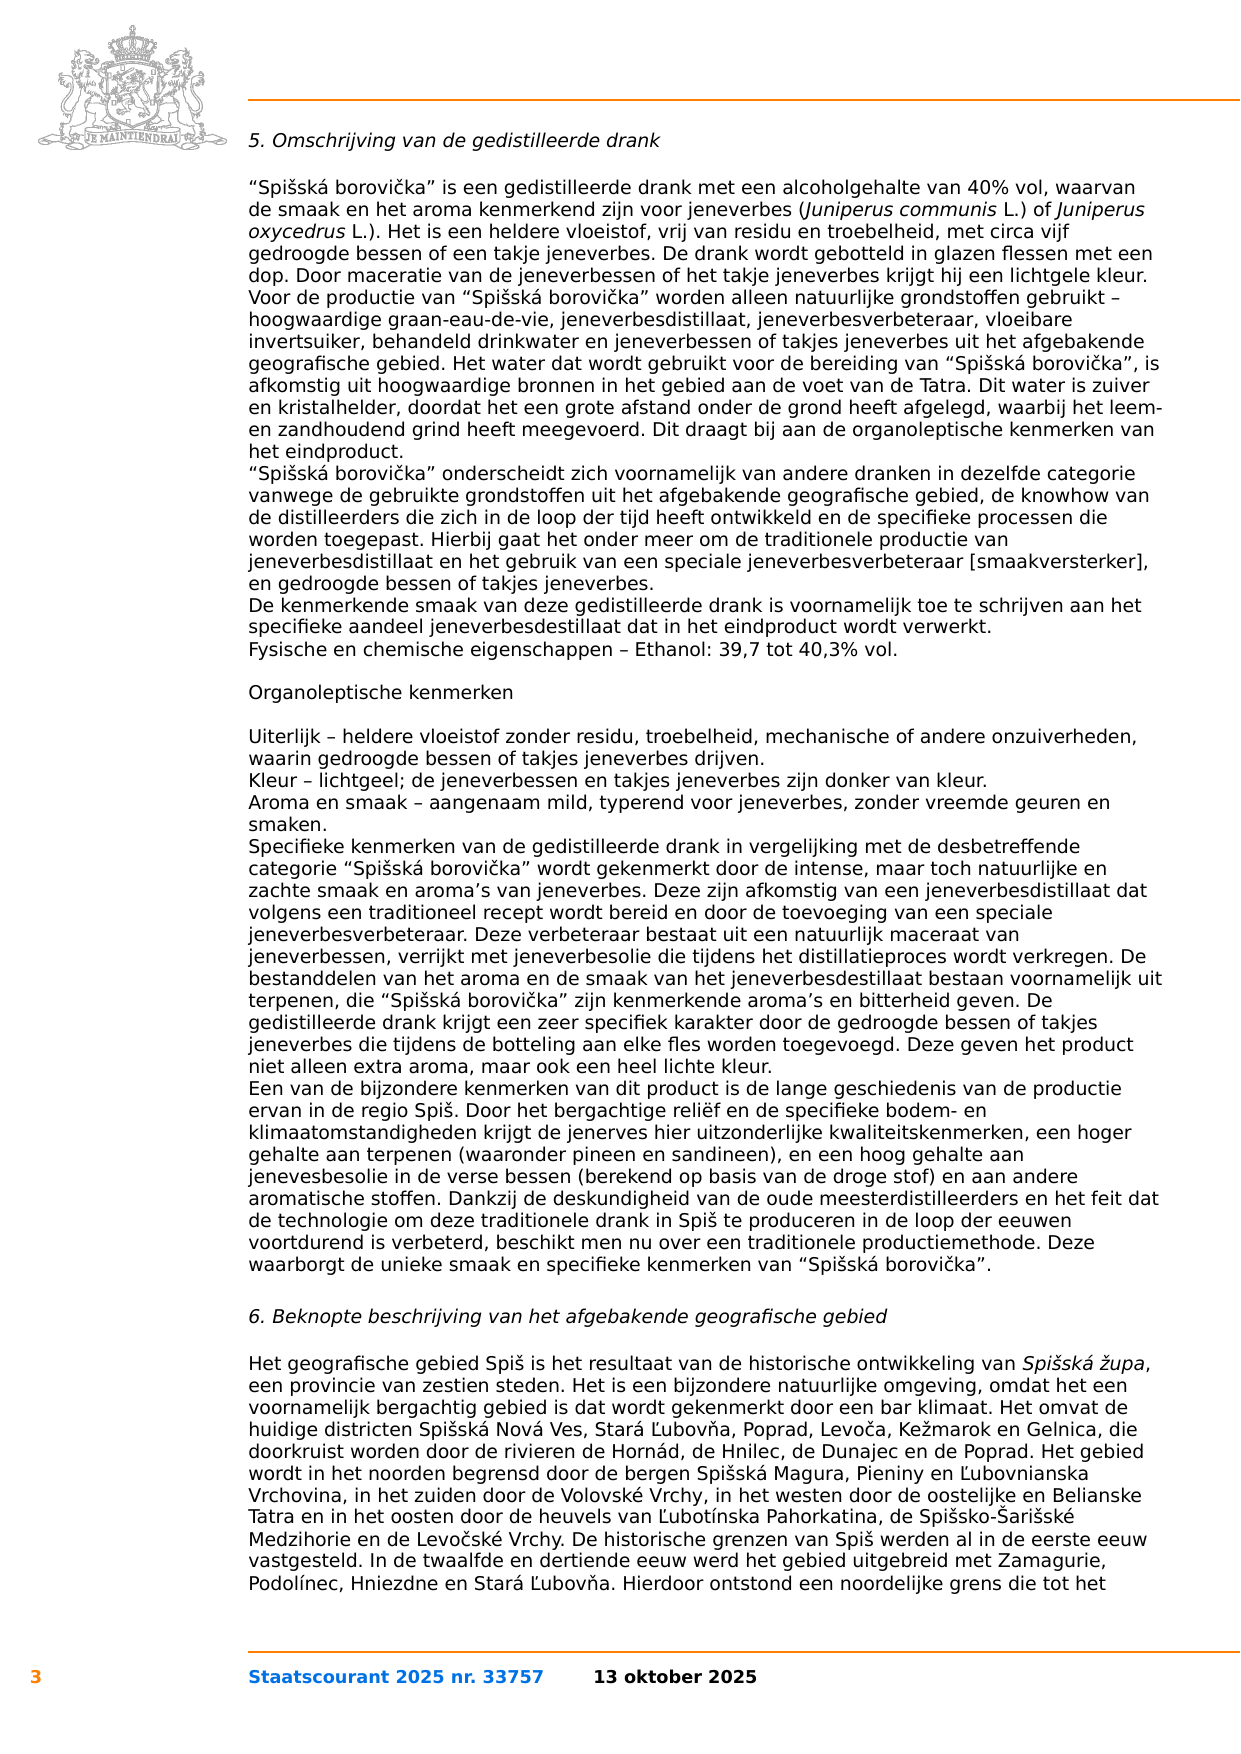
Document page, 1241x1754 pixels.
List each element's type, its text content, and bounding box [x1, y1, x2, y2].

text Aroma en smaak – aangenaam mild, typerend voor jeneverbes, zonder vreemde geuren en smaken. [248, 792, 1163, 836]
text Fysische en chemische eigenschappen – Ethanol: 39,7 tot 40,3% vol. [248, 638, 1163, 660]
text Uiterlijk – heldere vloeistof zonder residu, troebelheid, mechanische of andere onzuiverheden, waarin gedroogde bessen of takjes jeneverbes drijven. [248, 726, 1163, 770]
subtitle 5. Omschrijving van de gedistilleerde drank [248, 130, 1163, 152]
text Specifieke kenmerken van de gedistilleerde drank in vergelijking met de desbetreffende categorie “Spišská borovička” wordt gekenmerkt door de intense, maar toch natuurlijke en zachte smaak en aroma’s van jeneverbes. Deze zijn afkomstig van een jeneverbesdistillaat dat volgens een traditioneel recept wordt bereid en door de toevoeging van een speciale jeneverbesverbeteraar. Deze verbeteraar bestaat uit een natuurlijk maceraat van jeneverbessen, verrijkt met jeneverbesolie die tijdens het distillatieproces wordt verkregen. De bestanddelen van het aroma en de smaak van het jeneverbesdestillaat bestaan voornamelijk uit terpenen, die “Spišská borovička” zijn kenmerkende aroma’s en bitterheid geven. De gedistilleerde drank krijgt een zeer specifiek karakter door de gedroogde bessen of takjes jeneverbes die tijdens de botteling aan elke fles worden toegevoegd. Deze geven het product niet alleen extra aroma, maar ook een heel lichte kleur. [248, 836, 1163, 1078]
text Het geografische gebied Spiš is het resultaat van de historische ontwikkeling van Spišská župa, een provincie van zestien steden. Het is een bijzondere natuurlijke omgeving, omdat het een voornamelijk bergachtig gebied is dat wordt gekenmerkt door een bar klimaat. Het omvat de huidige districten Spišská Nová Ves, Stará Ľubovňa, Poprad, Levoča, Kežmarok en Gelnica, die doorkruist worden door de rivieren de Hornád, de Hnilec, de Dunajec en de Poprad. Het gebied wordt in het noorden begrensd door de bergen Spišská Magura, Pieniny en Ľubovnianska Vrchovina, in het zuiden door de Volovské Vrchy, in het westen door de oostelijke en Belianske Tatra en in het oosten door de heuvels van Ľubotínska Pahorkatina, de Spišsko-Šarišské Medzihorie en de Levočské Vrchy. De historische grenzen van Spiš werden al in de eerste eeuw vastgesteld. In de twaalfde en dertiende eeuw werd het gebied uitgebreid met Zamagurie, Podolínec, Hniezdne en Stará Ľubovňa. Hierdoor ontstond een noordelijke grens die tot het [248, 1353, 1163, 1594]
text Kleur – lichtgeel; de jeneverbessen en takjes jeneverbes zijn donker van kleur. [248, 770, 1163, 792]
text “Spišská borovička” is een gedistilleerde drank met een alcoholgehalte van 40% vol, waarvan de smaak en het aroma kenmerkend zijn voor jeneverbes (Juniperus communis L.) of Juniperus oxycedrus L.). Het is een heldere vloeistof, vrij van residu en troebelheid, met circa vijf gedroogde bessen of een takje jeneverbes. De drank wordt gebotteld in glazen flessen met een dop. Door maceratie van de jeneverbessen of het takje jeneverbes krijgt hij een lichtgele kleur. Voor de productie van “Spišská borovička” worden alleen natuurlijke grondstoffen gebruikt – hoogwaardige graan-eau-de-vie, jeneverbesdistillaat, jeneverbesverbeteraar, vloeibare invertsuiker, behandeld drinkwater en jeneverbessen of takjes jeneverbes uit het afgebakende geografische gebied. Het water dat wordt gebruikt voor de bereiding van “Spišská borovička”, is afkomstig uit hoogwaardige bronnen in het gebied aan de voet van de Tatra. Dit water is zuiver en kristalhelder, doordat het een grote afstand onder de grond heeft afgelegd, waarbij het leem- en zandhoudend grind heeft meegevoerd. Dit draagt bij aan de organoleptische kenmerken van het eindproduct. [248, 177, 1163, 463]
text De kenmerkende smaak van deze gedistilleerde drank is voornamelijk toe te schrijven aan het specifieke aandeel jeneverbesdestillaat dat in het eindproduct wordt verwerkt. [248, 594, 1163, 638]
text “Spišská borovička” onderscheidt zich voornamelijk van andere dranken in dezelfde categorie vanwege de gebruikte grondstoffen uit het afgebakende geografische gebied, de knowhow van de distilleerders die zich in de loop der tijd heeft ontwikkeld en de specifieke processen die worden toegepast. Hierbij gaat het onder meer om de traditionele productie van jeneverbesdistillaat en het gebruik van een speciale jeneverbesverbeteraar [smaakversterker], en gedroogde bessen of takjes jeneverbes. [248, 463, 1163, 594]
subtitle Organoleptische kenmerken [248, 682, 1163, 704]
picture [38, 25, 227, 150]
subtitle 6. Beknopte beschrijving van het afgebakende geografische gebied [248, 1306, 1163, 1328]
text Een van de bijzondere kenmerken van dit product is de lange geschiedenis van de productie ervan in de regio Spiš. Door het bergachtige reliëf en de specifieke bodem- en klimaatomstandigheden krijgt de jenerves hier uitzonderlijke kwaliteitskenmerken, een hoger gehalte aan terpenen (waaronder pineen en sandineen), en een hoog gehalte aan jenevesbesolie in de verse bessen (berekend op basis van de droge stof) en aan andere aromatische stoffen. Dankzij de deskundigheid van de oude meesterdistilleerders en het feit dat de technologie om deze traditionele drank in Spiš te produceren in de loop der eeuwen voortdurend is verbeterd, beschikt men nu over een traditionele productiemethode. Deze waarborgt de unieke smaak en specifieke kenmerken van “Spišská borovička”. [248, 1078, 1163, 1276]
